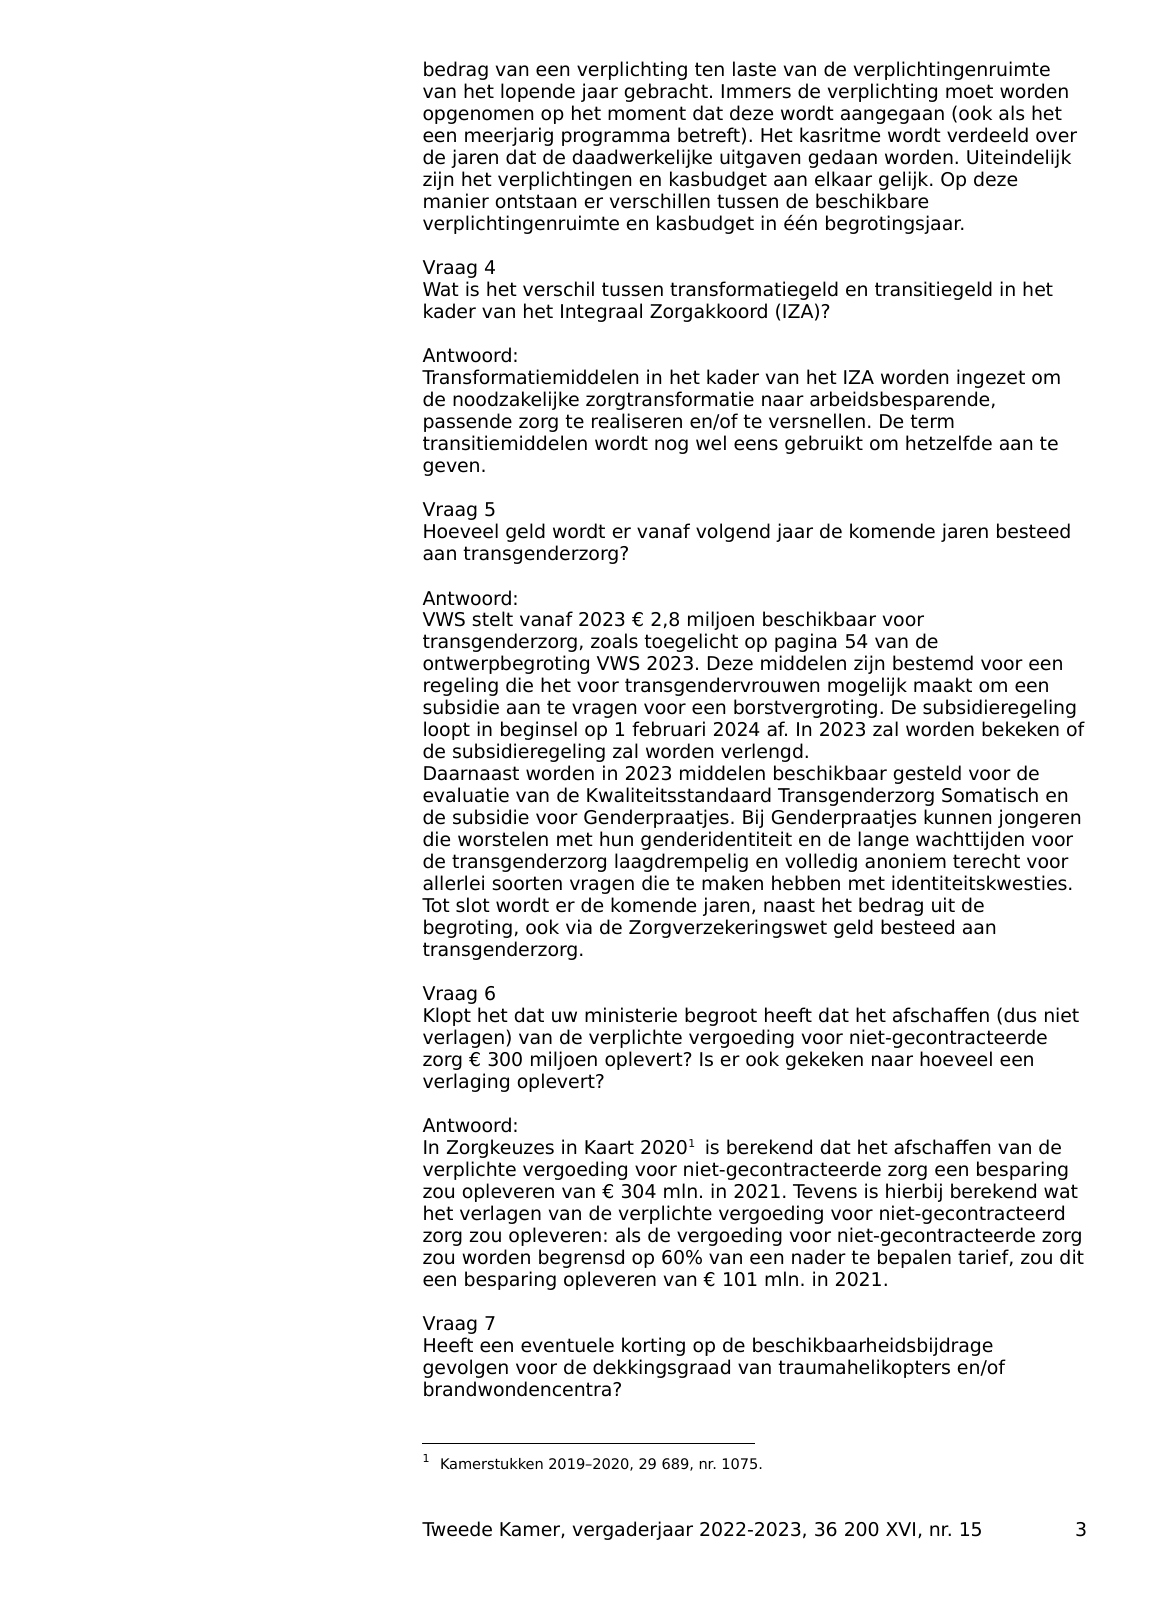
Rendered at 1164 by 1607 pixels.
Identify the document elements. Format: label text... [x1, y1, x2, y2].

text bedrag van een verplichting ten laste van de verplichtingenruimte van het lopende jaar gebracht. Immers de verplichting moet worden opgenomen op het moment dat deze wordt aangegaan (ook als het een meerjarig programma betreft). Het kasritme wordt verdeeld over de jaren dat de daadwerkelijke uitgaven gedaan worden. Uiteindelijk zijn het verplichtingen en kasbudget aan elkaar gelijk. Op deze manier ontstaan er verschillen tussen de beschikbare verplichtingenruimte en kasbudget in één begrotingsjaar. [422, 59, 1087, 235]
text Kamerstukken 2019–2020, 29 689, nr. 1075. [422, 1452, 1087, 1474]
text Heeft een eventuele korting op de beschikbaarheidsbijdrage gevolgen voor de dekkingsgraad van traumahelikopters en/of brandwondencentra? [422, 1335, 1087, 1401]
text Hoeveel geld wordt er vanaf volgend jaar de komende jaren besteed aan transgenderzorg? [422, 521, 1087, 565]
text Daarnaast worden in 2023 middelen beschikbaar gesteld voor de evaluatie van de Kwaliteitsstandaard Transgenderzorg Somatisch en de subsidie voor Genderpraatjes. Bij Genderpraatjes kunnen jongeren die worstelen met hun genderidentiteit en de lange wachttijden voor de transgenderzorg laagdrempelig en volledig anoniem terecht voor allerlei soorten vragen die te maken hebben met identiteitskwesties. [422, 763, 1087, 895]
text Antwoord: [422, 587, 1087, 609]
text Vraag 7 [422, 1313, 1087, 1335]
text In Zorgkeuzes in Kaart 2020 is berekend dat het afschaffen van de verplichte vergoeding voor niet-gecontracteerde zorg een besparing zou opleveren van € 304 mln. in 2021. Tevens is hierbij berekend wat het verlagen van de verplichte vergoeding voor niet-gecontracteerd zorg zou opleveren: als de vergoeding voor niet-gecontracteerde zorg zou worden begrensd op 60% van een nader te bepalen tarief, zou dit een besparing opleveren van € 101 mln. in 2021. [422, 1137, 1087, 1291]
text Antwoord: [422, 1115, 1087, 1137]
text Transformatiemiddelen in het kader van het IZA worden ingezet om de noodzakelijke zorgtransformatie naar arbeidsbesparende, passende zorg te realiseren en/of te versnellen. De term transitiemiddelen wordt nog wel eens gebruikt om hetzelfde aan te geven. [422, 367, 1087, 477]
text Vraag 5 [422, 499, 1087, 521]
text Vraag 6 [422, 983, 1087, 1005]
text Vraag 4 [422, 257, 1087, 279]
text Tot slot wordt er de komende jaren, naast het bedrag uit de begroting, ook via de Zorgverzekeringswet geld besteed aan transgenderzorg. [422, 895, 1087, 961]
text Antwoord: [422, 345, 1087, 367]
text Klopt het dat uw ministerie begroot heeft dat het afschaffen (dus niet verlagen) van de verplichte vergoeding voor niet-gecontracteerde zorg € 300 miljoen oplevert? Is er ook gekeken naar hoeveel een verlaging oplevert? [422, 1005, 1087, 1093]
text VWS stelt vanaf 2023 € 2,8 miljoen beschikbaar voor transgenderzorg, zoals toegelicht op pagina 54 van de ontwerpbegroting VWS 2023. Deze middelen zijn bestemd voor een regeling die het voor transgendervrouwen mogelijk maakt om een subsidie aan te vragen voor een borstvergroting. De subsidieregeling loopt in beginsel op 1 februari 2024 af. In 2023 zal worden bekeken of de subsidieregeling zal worden verlengd. [422, 609, 1087, 763]
text Wat is het verschil tussen transformatiegeld en transitiegeld in het kader van het Integraal Zorgakkoord (IZA)? [422, 279, 1087, 323]
